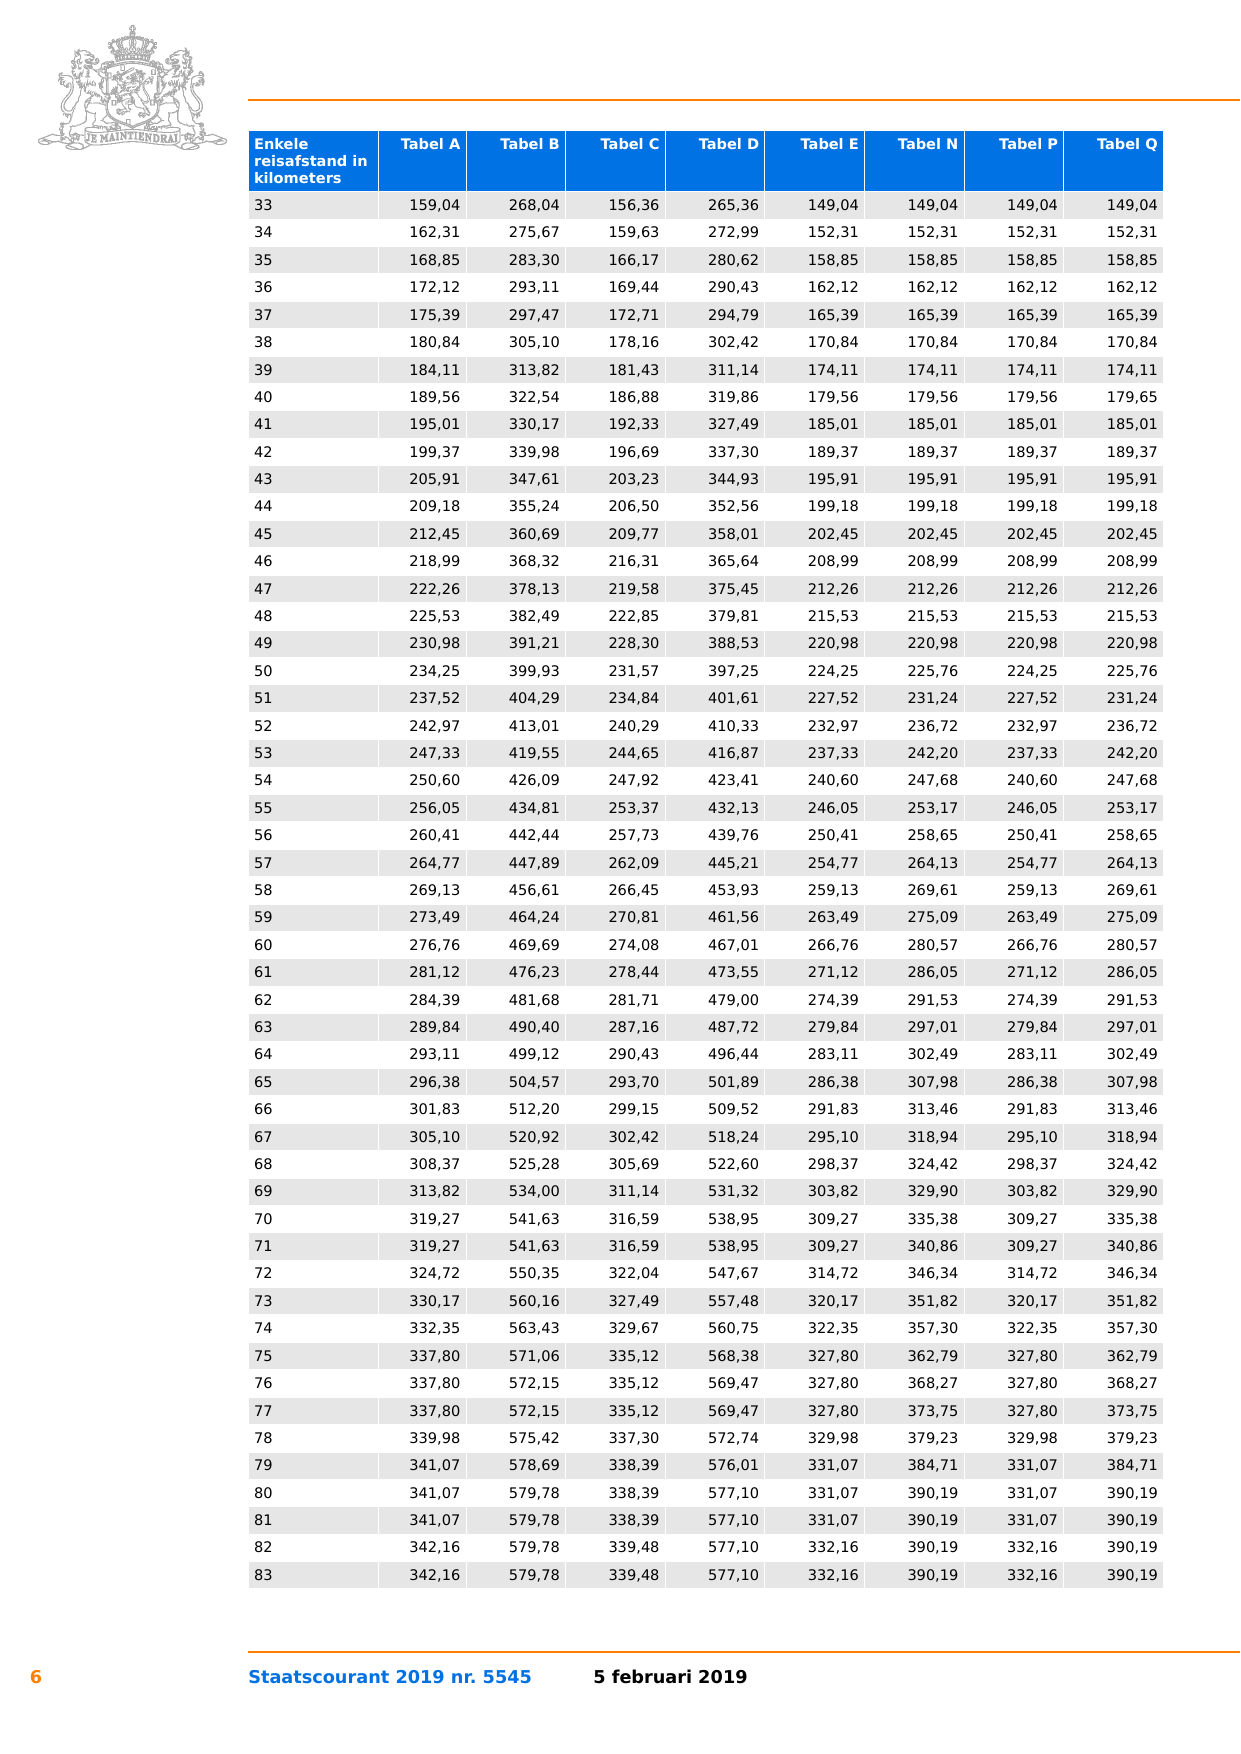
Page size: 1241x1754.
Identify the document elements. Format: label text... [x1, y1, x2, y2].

table_cell 456,61 [467, 877, 565, 903]
table_cell 168,85 [379, 247, 466, 273]
table_cell 42 [249, 439, 378, 465]
table_cell 309,27 [765, 1233, 864, 1260]
table_cell 253,17 [865, 795, 964, 821]
table_cell 378,13 [467, 576, 565, 602]
table_cell 69 [249, 1179, 378, 1205]
table_cell 419,55 [467, 740, 565, 767]
table_cell 467,01 [666, 932, 764, 958]
table_cell 62 [249, 987, 378, 1013]
table_cell 240,60 [765, 768, 864, 794]
table_cell 231,24 [865, 685, 964, 712]
table_cell 330,17 [467, 411, 565, 438]
table_cell 541,63 [467, 1206, 565, 1232]
table_cell 165,39 [765, 302, 864, 328]
table_cell 208,99 [965, 549, 1063, 575]
table_cell 331,07 [965, 1480, 1063, 1506]
table_cell 260,41 [379, 823, 466, 849]
table_cell 224,25 [965, 658, 1063, 684]
table_cell 281,71 [566, 987, 665, 1013]
table_cell 242,20 [865, 740, 964, 767]
table_cell 162,12 [865, 275, 964, 301]
table_cell 307,98 [865, 1069, 964, 1095]
table_cell 338,39 [566, 1453, 665, 1479]
table_cell 195,01 [379, 411, 466, 438]
table_cell 199,18 [965, 494, 1063, 520]
table_cell 225,76 [1064, 658, 1163, 684]
table_cell 322,35 [765, 1316, 864, 1342]
table_cell 303,82 [765, 1179, 864, 1205]
table_cell 579,78 [467, 1480, 565, 1506]
table_cell 297,01 [865, 1014, 964, 1041]
table_cell 311,14 [566, 1179, 665, 1205]
table_cell 447,89 [467, 850, 565, 876]
table_cell 262,09 [566, 850, 665, 876]
table_cell 181,43 [566, 357, 665, 383]
table_cell 231,24 [1064, 685, 1163, 712]
table_cell 331,07 [765, 1507, 864, 1534]
table_cell 569,47 [666, 1370, 764, 1397]
table_cell 170,84 [865, 329, 964, 356]
table_cell 78 [249, 1425, 378, 1451]
table_cell 331,07 [765, 1453, 864, 1479]
table_cell 208,99 [865, 549, 964, 575]
table_cell 50 [249, 658, 378, 684]
table_cell 199,18 [1064, 494, 1163, 520]
table_cell 196,69 [566, 439, 665, 465]
table_cell 265,36 [666, 192, 764, 219]
table_cell 360,69 [467, 521, 565, 547]
table_cell 170,84 [1064, 329, 1163, 356]
table_cell 504,57 [467, 1069, 565, 1095]
table_cell 175,39 [379, 302, 466, 328]
table_cell 335,38 [865, 1206, 964, 1232]
table_cell 185,01 [765, 411, 864, 438]
table_cell 319,27 [379, 1206, 466, 1232]
table_header Tabel P [965, 131, 1063, 191]
table_cell 365,64 [666, 549, 764, 575]
table_cell 237,33 [965, 740, 1063, 767]
table_cell 189,37 [765, 439, 864, 465]
table_header Tabel Q [1064, 131, 1163, 191]
table_cell 61 [249, 959, 378, 986]
table_cell 307,98 [1064, 1069, 1163, 1095]
table_cell 303,82 [965, 1179, 1063, 1205]
table_cell 179,65 [1064, 384, 1163, 410]
table_cell 538,95 [666, 1233, 764, 1260]
table_cell 309,27 [965, 1206, 1063, 1232]
table_cell 158,85 [965, 247, 1063, 273]
table_cell 74 [249, 1316, 378, 1342]
table_cell 331,07 [965, 1507, 1063, 1534]
table_cell 547,67 [666, 1261, 764, 1287]
table_cell 240,29 [566, 713, 665, 739]
table_cell 520,92 [467, 1124, 565, 1150]
table_cell 469,69 [467, 932, 565, 958]
table_header Tabel C [566, 131, 665, 191]
table_cell 335,38 [1064, 1206, 1163, 1232]
table_cell 346,34 [865, 1261, 964, 1287]
table_cell 329,90 [865, 1179, 964, 1205]
table_cell 368,27 [865, 1370, 964, 1397]
table_cell 291,53 [1064, 987, 1163, 1013]
table_cell 579,78 [467, 1562, 565, 1588]
table_cell 234,25 [379, 658, 466, 684]
table_cell 156,36 [566, 192, 665, 219]
table_cell 295,10 [965, 1124, 1063, 1150]
table_cell 518,24 [666, 1124, 764, 1150]
table_cell 329,67 [566, 1316, 665, 1342]
table_cell 66 [249, 1096, 378, 1123]
table_cell 439,76 [666, 823, 764, 849]
table_cell 335,12 [566, 1398, 665, 1424]
table_cell 65 [249, 1069, 378, 1095]
table_cell 293,11 [379, 1042, 466, 1068]
table_cell 158,85 [765, 247, 864, 273]
table_cell 152,31 [965, 220, 1063, 246]
table_cell 368,32 [467, 549, 565, 575]
table_cell 572,15 [467, 1370, 565, 1397]
table_cell 227,52 [765, 685, 864, 712]
table_cell 281,12 [379, 959, 466, 986]
table_cell 212,26 [765, 576, 864, 602]
table_cell 278,44 [566, 959, 665, 986]
table_cell 220,98 [1064, 631, 1163, 657]
table_cell 576,01 [666, 1453, 764, 1479]
table_cell 247,33 [379, 740, 466, 767]
table_cell 266,76 [965, 932, 1063, 958]
table_cell 324,42 [865, 1151, 964, 1177]
table_cell 318,94 [865, 1124, 964, 1150]
table_cell 286,05 [1064, 959, 1163, 986]
table_cell 320,17 [765, 1288, 864, 1314]
table_cell 384,71 [865, 1453, 964, 1479]
table_cell 339,98 [379, 1425, 466, 1451]
table_cell 337,80 [379, 1398, 466, 1424]
table_cell 340,86 [1064, 1233, 1163, 1260]
table_cell 162,12 [965, 275, 1063, 301]
table_cell 276,76 [379, 932, 466, 958]
table_cell 195,91 [965, 466, 1063, 493]
table_cell 293,70 [566, 1069, 665, 1095]
table_cell 202,45 [865, 521, 964, 547]
table_cell 242,20 [1064, 740, 1163, 767]
table_cell 263,49 [965, 905, 1063, 931]
table_cell 577,10 [666, 1507, 764, 1534]
table_cell 577,10 [666, 1535, 764, 1561]
table_cell 423,41 [666, 768, 764, 794]
table_cell 308,37 [379, 1151, 466, 1177]
table_cell 331,07 [765, 1480, 864, 1506]
table_cell 185,01 [865, 411, 964, 438]
table_cell 339,98 [467, 439, 565, 465]
table_cell 327,49 [666, 411, 764, 438]
table_cell 453,93 [666, 877, 764, 903]
table_cell 309,27 [765, 1206, 864, 1232]
table_cell 340,86 [865, 1233, 964, 1260]
table_cell 337,80 [379, 1343, 466, 1369]
table_cell 290,43 [566, 1042, 665, 1068]
table_cell 230,98 [379, 631, 466, 657]
table_cell 208,99 [1064, 549, 1163, 575]
table_cell 73 [249, 1288, 378, 1314]
table_cell 202,45 [965, 521, 1063, 547]
table_cell 209,77 [566, 521, 665, 547]
table_cell 283,30 [467, 247, 565, 273]
table_cell 338,39 [566, 1507, 665, 1534]
table_cell 280,62 [666, 247, 764, 273]
table_cell 41 [249, 411, 378, 438]
table_cell 257,73 [566, 823, 665, 849]
table_cell 212,45 [379, 521, 466, 547]
table_cell 314,72 [765, 1261, 864, 1287]
table_cell 578,69 [467, 1453, 565, 1479]
table_cell 232,97 [765, 713, 864, 739]
table_cell 302,42 [566, 1124, 665, 1150]
table_header Tabel E [765, 131, 864, 191]
table_cell 560,16 [467, 1288, 565, 1314]
table_cell 234,84 [566, 685, 665, 712]
table_cell 297,01 [1064, 1014, 1163, 1041]
table_cell 298,37 [765, 1151, 864, 1177]
table_cell 373,75 [865, 1398, 964, 1424]
table_cell 379,23 [865, 1425, 964, 1451]
table_cell 149,04 [765, 192, 864, 219]
table_cell 215,53 [865, 603, 964, 629]
table_cell 264,13 [865, 850, 964, 876]
table_cell 337,30 [566, 1425, 665, 1451]
table_cell 534,00 [467, 1179, 565, 1205]
table_cell 274,08 [566, 932, 665, 958]
table_cell 496,44 [666, 1042, 764, 1068]
table_cell 382,49 [467, 603, 565, 629]
table_cell 397,25 [666, 658, 764, 684]
table_cell 512,20 [467, 1096, 565, 1123]
table_cell 189,37 [865, 439, 964, 465]
table_cell 313,82 [379, 1179, 466, 1205]
table_cell 280,57 [1064, 932, 1163, 958]
table_cell 162,31 [379, 220, 466, 246]
table_cell 327,80 [765, 1370, 864, 1397]
table_cell 152,31 [1064, 220, 1163, 246]
table_cell 81 [249, 1507, 378, 1534]
table_cell 327,80 [965, 1343, 1063, 1369]
table_cell 36 [249, 275, 378, 301]
table_cell 335,12 [566, 1370, 665, 1397]
table_cell 162,12 [1064, 275, 1163, 301]
table_cell 313,82 [467, 357, 565, 383]
table_cell 33 [249, 192, 378, 219]
table_cell 509,52 [666, 1096, 764, 1123]
table_cell 283,11 [765, 1042, 864, 1068]
table_cell 379,81 [666, 603, 764, 629]
table_cell 442,44 [467, 823, 565, 849]
table_cell 225,76 [865, 658, 964, 684]
table_cell 461,56 [666, 905, 764, 931]
table_cell 390,19 [1064, 1480, 1163, 1506]
table_cell 212,26 [1064, 576, 1163, 602]
table_cell 342,16 [379, 1562, 466, 1588]
table_cell 37 [249, 302, 378, 328]
table_cell 327,80 [765, 1398, 864, 1424]
table_cell 203,23 [566, 466, 665, 493]
table_cell 169,44 [566, 275, 665, 301]
table_cell 189,56 [379, 384, 466, 410]
table_cell 330,17 [379, 1288, 466, 1314]
table_cell 464,24 [467, 905, 565, 931]
table_cell 185,01 [965, 411, 1063, 438]
table_cell 314,72 [965, 1261, 1063, 1287]
table_cell 250,60 [379, 768, 466, 794]
table_cell 179,56 [765, 384, 864, 410]
table_cell 268,04 [467, 192, 565, 219]
table_cell 275,67 [467, 220, 565, 246]
table_cell 53 [249, 740, 378, 767]
table_cell 195,91 [1064, 466, 1163, 493]
table_cell 275,09 [1064, 905, 1163, 931]
table_cell 254,77 [765, 850, 864, 876]
table_cell 319,86 [666, 384, 764, 410]
table_cell 75 [249, 1343, 378, 1369]
table_cell 331,07 [965, 1453, 1063, 1479]
table_cell 538,95 [666, 1206, 764, 1232]
table_cell 83 [249, 1562, 378, 1588]
table_cell 390,19 [1064, 1507, 1163, 1534]
table_cell 313,46 [865, 1096, 964, 1123]
table_cell 286,38 [765, 1069, 864, 1095]
table_cell 487,72 [666, 1014, 764, 1041]
table_cell 362,79 [1064, 1343, 1163, 1369]
table_cell 222,85 [566, 603, 665, 629]
table_cell 216,31 [566, 549, 665, 575]
table_cell 152,31 [765, 220, 864, 246]
table_cell 329,90 [1064, 1179, 1163, 1205]
table_cell 259,13 [765, 877, 864, 903]
table_cell 410,33 [666, 713, 764, 739]
table_cell 159,63 [566, 220, 665, 246]
table_cell 290,43 [666, 275, 764, 301]
table_cell 250,41 [965, 823, 1063, 849]
table_cell 434,81 [467, 795, 565, 821]
table_cell 166,17 [566, 247, 665, 273]
table_cell 579,78 [467, 1507, 565, 1534]
table_cell 379,23 [1064, 1425, 1163, 1451]
table_cell 55 [249, 795, 378, 821]
table_cell 244,65 [566, 740, 665, 767]
table_cell 35 [249, 247, 378, 273]
table_cell 209,18 [379, 494, 466, 520]
table_cell 186,88 [566, 384, 665, 410]
table_cell 575,42 [467, 1425, 565, 1451]
table_cell 362,79 [865, 1343, 964, 1369]
table_cell 572,74 [666, 1425, 764, 1451]
table_cell 179,56 [965, 384, 1063, 410]
table_cell 560,75 [666, 1316, 764, 1342]
table_cell 237,33 [765, 740, 864, 767]
table_cell 373,75 [1064, 1398, 1163, 1424]
table_cell 228,30 [566, 631, 665, 657]
table_cell 351,82 [1064, 1288, 1163, 1314]
table_cell 327,49 [566, 1288, 665, 1314]
table_cell 322,35 [965, 1316, 1063, 1342]
table_cell 215,53 [1064, 603, 1163, 629]
table_cell 445,21 [666, 850, 764, 876]
table_cell 34 [249, 220, 378, 246]
table_cell 212,26 [965, 576, 1063, 602]
table_cell 332,16 [765, 1562, 864, 1588]
table_cell 195,91 [765, 466, 864, 493]
table_cell 291,83 [965, 1096, 1063, 1123]
table_cell 158,85 [1064, 247, 1163, 273]
table_header Tabel B [467, 131, 565, 191]
table_cell 63 [249, 1014, 378, 1041]
table_cell 202,45 [765, 521, 864, 547]
table_cell 296,38 [379, 1069, 466, 1095]
table_cell 256,05 [379, 795, 466, 821]
table_cell 82 [249, 1535, 378, 1561]
table_cell 54 [249, 768, 378, 794]
table_cell 64 [249, 1042, 378, 1068]
table_cell 254,77 [965, 850, 1063, 876]
table_cell 174,11 [965, 357, 1063, 383]
table_cell 279,84 [965, 1014, 1063, 1041]
table_cell 246,05 [765, 795, 864, 821]
table_cell 192,33 [566, 411, 665, 438]
table_header Tabel A [379, 131, 466, 191]
table_cell 264,13 [1064, 850, 1163, 876]
table_cell 39 [249, 357, 378, 383]
table_cell 266,45 [566, 877, 665, 903]
table_cell 341,07 [379, 1453, 466, 1479]
table_cell 337,30 [666, 439, 764, 465]
table_cell 271,12 [965, 959, 1063, 986]
table_cell 272,99 [666, 220, 764, 246]
table_cell 525,28 [467, 1151, 565, 1177]
table_cell 557,48 [666, 1288, 764, 1314]
table_cell 531,32 [666, 1179, 764, 1205]
table_cell 368,27 [1064, 1370, 1163, 1397]
table_cell 297,47 [467, 302, 565, 328]
table_cell 179,56 [865, 384, 964, 410]
table_cell 332,16 [965, 1535, 1063, 1561]
table_cell 158,85 [865, 247, 964, 273]
table_cell 236,72 [865, 713, 964, 739]
table_cell 165,39 [865, 302, 964, 328]
table_cell 199,18 [765, 494, 864, 520]
table_cell 49 [249, 631, 378, 657]
table_cell 390,19 [1064, 1562, 1163, 1588]
table_cell 51 [249, 685, 378, 712]
picture [38, 25, 227, 150]
table_cell 174,11 [865, 357, 964, 383]
table_cell 227,52 [965, 685, 1063, 712]
table_cell 289,84 [379, 1014, 466, 1041]
table_cell 316,59 [566, 1206, 665, 1232]
table_cell 311,14 [666, 357, 764, 383]
table_cell 322,04 [566, 1261, 665, 1287]
table_cell 149,04 [1064, 192, 1163, 219]
table_cell 550,35 [467, 1261, 565, 1287]
table_cell 172,71 [566, 302, 665, 328]
table_cell 43 [249, 466, 378, 493]
table_cell 302,42 [666, 329, 764, 356]
table_cell 52 [249, 713, 378, 739]
table_cell 499,12 [467, 1042, 565, 1068]
table_cell 219,58 [566, 576, 665, 602]
table_cell 269,61 [865, 877, 964, 903]
table_cell 286,38 [965, 1069, 1063, 1095]
table_cell 152,31 [865, 220, 964, 246]
table_cell 215,53 [965, 603, 1063, 629]
table_cell 413,01 [467, 713, 565, 739]
table_cell 404,29 [467, 685, 565, 712]
table_cell 206,50 [566, 494, 665, 520]
table_cell 215,53 [765, 603, 864, 629]
table_cell 572,15 [467, 1398, 565, 1424]
table_cell 222,26 [379, 576, 466, 602]
table_cell 357,30 [865, 1316, 964, 1342]
table_cell 481,68 [467, 987, 565, 1013]
table_cell 563,43 [467, 1316, 565, 1342]
table_cell 324,42 [1064, 1151, 1163, 1177]
table_cell 178,16 [566, 329, 665, 356]
table_cell 274,39 [765, 987, 864, 1013]
table_cell 390,19 [865, 1562, 964, 1588]
table_cell 195,91 [865, 466, 964, 493]
table_cell 165,39 [965, 302, 1063, 328]
table_cell 269,61 [1064, 877, 1163, 903]
table_cell 287,16 [566, 1014, 665, 1041]
table_cell 263,49 [765, 905, 864, 931]
table_cell 202,45 [1064, 521, 1163, 547]
table_cell 313,46 [1064, 1096, 1163, 1123]
table_cell 293,11 [467, 275, 565, 301]
table_cell 568,38 [666, 1343, 764, 1369]
table_cell 149,04 [965, 192, 1063, 219]
table_cell 253,37 [566, 795, 665, 821]
table_cell 189,37 [1064, 439, 1163, 465]
table_cell 301,83 [379, 1096, 466, 1123]
table_cell 68 [249, 1151, 378, 1177]
table_cell 299,15 [566, 1096, 665, 1123]
table_cell 208,99 [765, 549, 864, 575]
table_cell 240,60 [965, 768, 1063, 794]
table_cell 149,04 [865, 192, 964, 219]
table_cell 185,01 [1064, 411, 1163, 438]
table_header Tabel D [666, 131, 764, 191]
table_cell 571,06 [467, 1343, 565, 1369]
table_cell 305,69 [566, 1151, 665, 1177]
table_cell 275,09 [865, 905, 964, 931]
table_cell 337,80 [379, 1370, 466, 1397]
table_cell 332,16 [965, 1562, 1063, 1588]
table_cell 577,10 [666, 1480, 764, 1506]
table_cell 341,07 [379, 1507, 466, 1534]
table_cell 305,10 [467, 329, 565, 356]
table_cell 329,98 [765, 1425, 864, 1451]
table_cell 357,30 [1064, 1316, 1163, 1342]
table_cell 67 [249, 1124, 378, 1150]
table_cell 329,98 [965, 1425, 1063, 1451]
table_cell 316,59 [566, 1233, 665, 1260]
table_cell 258,65 [865, 823, 964, 849]
table_cell 38 [249, 329, 378, 356]
table_cell 205,91 [379, 466, 466, 493]
table_cell 416,87 [666, 740, 764, 767]
table_cell 45 [249, 521, 378, 547]
table_cell 339,48 [566, 1535, 665, 1561]
table_cell 184,11 [379, 357, 466, 383]
table_cell 56 [249, 823, 378, 849]
table_cell 199,37 [379, 439, 466, 465]
table_cell 280,57 [865, 932, 964, 958]
table_cell 269,13 [379, 877, 466, 903]
table_cell 318,94 [1064, 1124, 1163, 1150]
table_cell 327,80 [765, 1343, 864, 1369]
table_cell 224,25 [765, 658, 864, 684]
table_cell 391,21 [467, 631, 565, 657]
table_cell 253,17 [1064, 795, 1163, 821]
table_cell 59 [249, 905, 378, 931]
table_cell 320,17 [965, 1288, 1063, 1314]
table_cell 174,11 [1064, 357, 1163, 383]
table_cell 242,97 [379, 713, 466, 739]
table_cell 199,18 [865, 494, 964, 520]
table_cell 76 [249, 1370, 378, 1397]
table_cell 291,53 [865, 987, 964, 1013]
table_cell 70 [249, 1206, 378, 1232]
table_cell 71 [249, 1233, 378, 1260]
table_cell 180,84 [379, 329, 466, 356]
table_cell 162,12 [765, 275, 864, 301]
table_cell 174,11 [765, 357, 864, 383]
table_cell 298,37 [965, 1151, 1063, 1177]
table_cell 273,49 [379, 905, 466, 931]
table_cell 302,49 [1064, 1042, 1163, 1068]
table_cell 309,27 [965, 1233, 1063, 1260]
table_cell 501,89 [666, 1069, 764, 1095]
table_cell 284,39 [379, 987, 466, 1013]
table_cell 346,34 [1064, 1261, 1163, 1287]
table_cell 375,45 [666, 576, 764, 602]
table_cell 79 [249, 1453, 378, 1479]
table_cell 250,41 [765, 823, 864, 849]
table_cell 352,56 [666, 494, 764, 520]
table_cell 327,80 [965, 1398, 1063, 1424]
table_cell 432,13 [666, 795, 764, 821]
table_cell 220,98 [965, 631, 1063, 657]
table_cell 236,72 [1064, 713, 1163, 739]
table_cell 335,12 [566, 1343, 665, 1369]
table_cell 232,97 [965, 713, 1063, 739]
table_cell 384,71 [1064, 1453, 1163, 1479]
table_cell 302,49 [865, 1042, 964, 1068]
table_cell 283,11 [965, 1042, 1063, 1068]
table_cell 189,37 [965, 439, 1063, 465]
table_cell 579,78 [467, 1535, 565, 1561]
table_cell 490,40 [467, 1014, 565, 1041]
table_cell 399,93 [467, 658, 565, 684]
table_cell 332,35 [379, 1316, 466, 1342]
table_cell 342,16 [379, 1535, 466, 1561]
table_cell 390,19 [865, 1507, 964, 1534]
table_cell 274,39 [965, 987, 1063, 1013]
table_cell 355,24 [467, 494, 565, 520]
table_cell 44 [249, 494, 378, 520]
table_cell 577,10 [666, 1562, 764, 1588]
table_cell 247,92 [566, 768, 665, 794]
table_cell 247,68 [1064, 768, 1163, 794]
table_cell 212,26 [865, 576, 964, 602]
table_cell 264,77 [379, 850, 466, 876]
table_cell 332,16 [765, 1535, 864, 1561]
table_cell 246,05 [965, 795, 1063, 821]
table_cell 77 [249, 1398, 378, 1424]
table_cell 220,98 [865, 631, 964, 657]
table_cell 266,76 [765, 932, 864, 958]
table_cell 259,13 [965, 877, 1063, 903]
table_header Enkele reisafstand in kilometers [249, 131, 378, 191]
table_cell 170,84 [965, 329, 1063, 356]
table_cell 295,10 [765, 1124, 864, 1150]
table_cell 344,93 [666, 466, 764, 493]
table_cell 476,23 [467, 959, 565, 986]
table_cell 247,68 [865, 768, 964, 794]
table_cell 47 [249, 576, 378, 602]
table_cell 569,47 [666, 1398, 764, 1424]
table_cell 170,84 [765, 329, 864, 356]
table_cell 358,01 [666, 521, 764, 547]
table_cell 401,61 [666, 685, 764, 712]
table_cell 172,12 [379, 275, 466, 301]
table_cell 58 [249, 877, 378, 903]
table_cell 479,00 [666, 987, 764, 1013]
table_cell 522,60 [666, 1151, 764, 1177]
table_cell 46 [249, 549, 378, 575]
table_cell 258,65 [1064, 823, 1163, 849]
table_cell 390,19 [865, 1535, 964, 1561]
table_cell 57 [249, 850, 378, 876]
table_cell 231,57 [566, 658, 665, 684]
table_cell 218,99 [379, 549, 466, 575]
table_cell 541,63 [467, 1233, 565, 1260]
table_cell 351,82 [865, 1288, 964, 1314]
table_cell 338,39 [566, 1480, 665, 1506]
table_cell 319,27 [379, 1233, 466, 1260]
table_cell 327,80 [965, 1370, 1063, 1397]
table_cell 286,05 [865, 959, 964, 986]
table_cell 473,55 [666, 959, 764, 986]
table_cell 291,83 [765, 1096, 864, 1123]
table_cell 225,53 [379, 603, 466, 629]
table_cell 279,84 [765, 1014, 864, 1041]
table_cell 294,79 [666, 302, 764, 328]
table_cell 40 [249, 384, 378, 410]
table_cell 322,54 [467, 384, 565, 410]
table_cell 390,19 [1064, 1535, 1163, 1561]
table_cell 237,52 [379, 685, 466, 712]
table_header Tabel N [865, 131, 964, 191]
table_cell 159,04 [379, 192, 466, 219]
table_cell 48 [249, 603, 378, 629]
table_cell 324,72 [379, 1261, 466, 1287]
table_cell 390,19 [865, 1480, 964, 1506]
table_cell 426,09 [467, 768, 565, 794]
table_cell 165,39 [1064, 302, 1163, 328]
table_cell 347,61 [467, 466, 565, 493]
table_cell 305,10 [379, 1124, 466, 1150]
table_cell 220,98 [765, 631, 864, 657]
table_cell 341,07 [379, 1480, 466, 1506]
table_cell 60 [249, 932, 378, 958]
table_cell 72 [249, 1261, 378, 1287]
table_cell 80 [249, 1480, 378, 1506]
table_cell 270,81 [566, 905, 665, 931]
table_cell 271,12 [765, 959, 864, 986]
table_cell 388,53 [666, 631, 764, 657]
table_cell 339,48 [566, 1562, 665, 1588]
